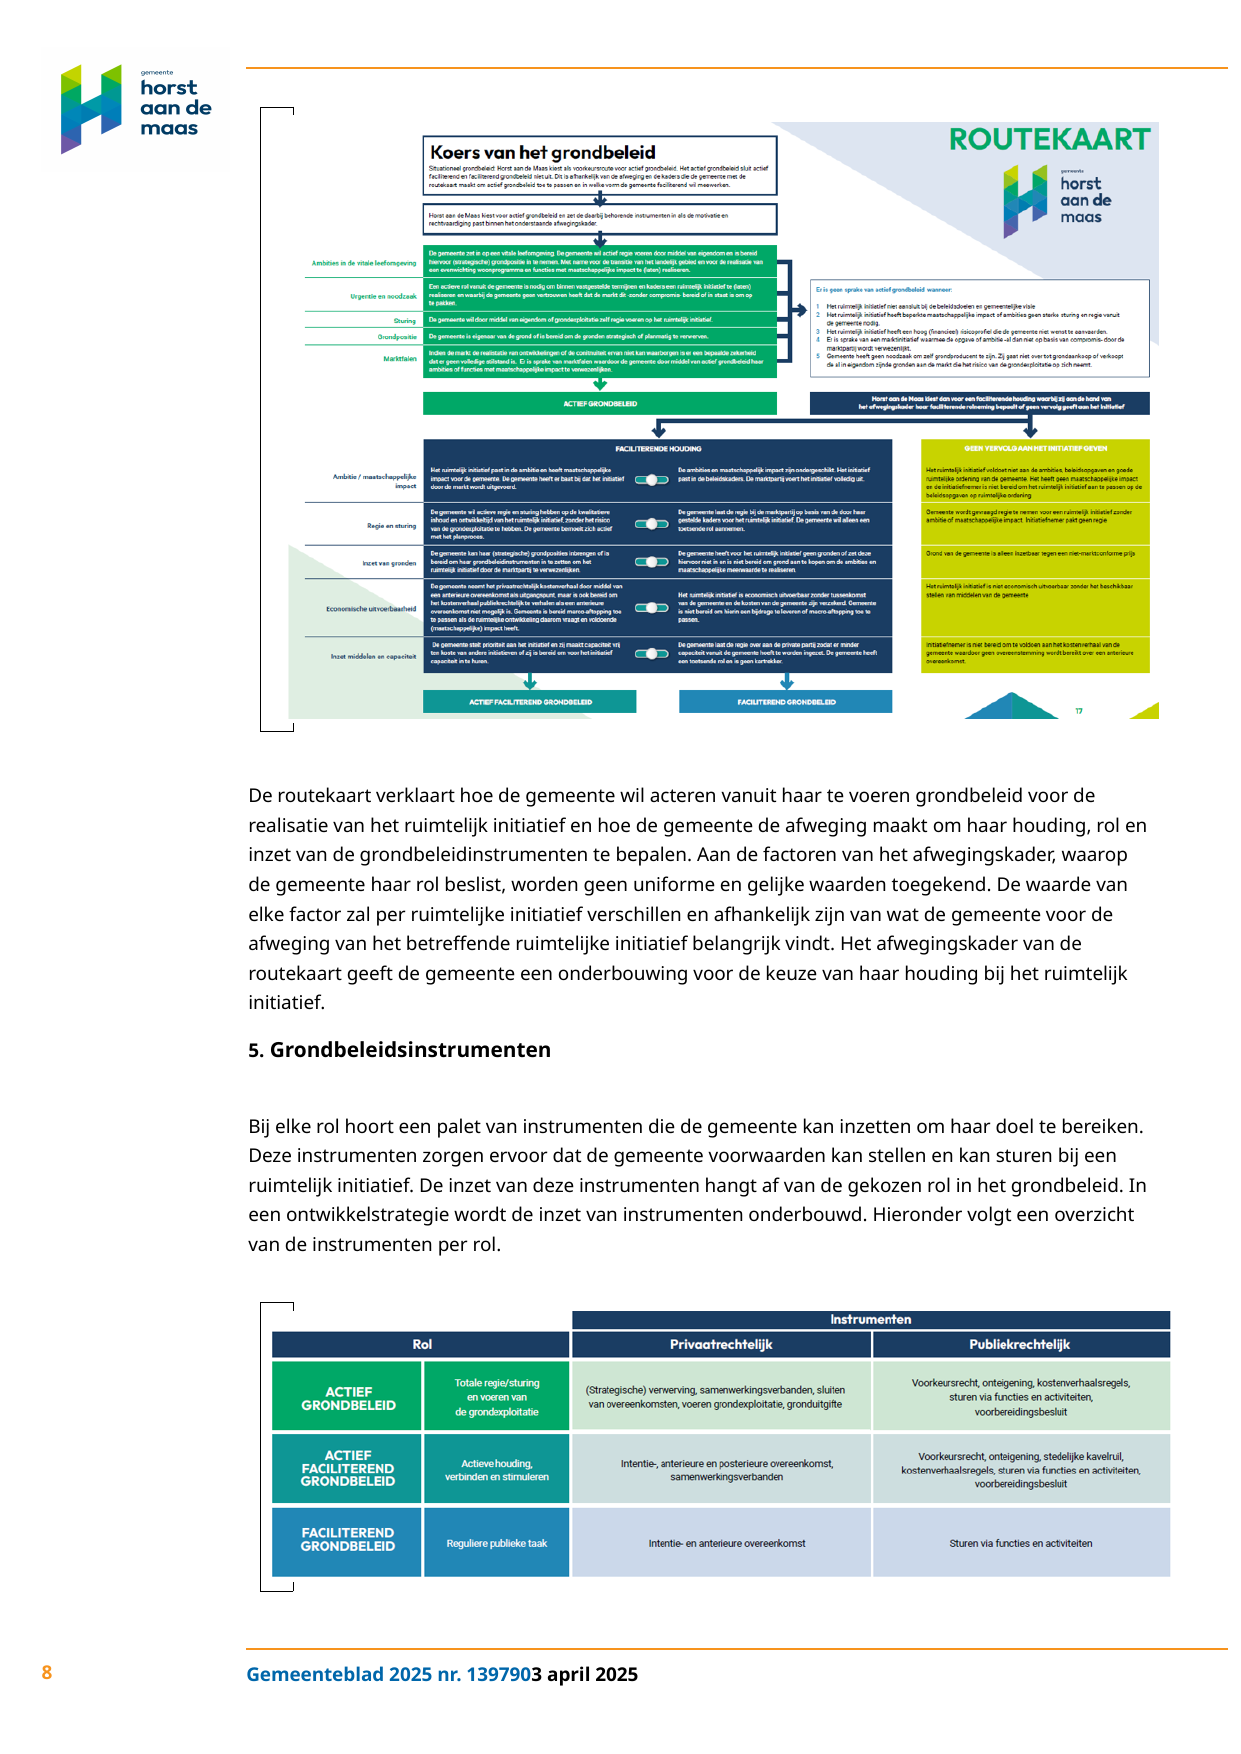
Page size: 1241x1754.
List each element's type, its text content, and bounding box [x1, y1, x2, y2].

text 5. Grondbeleidsinstrumenten [248, 1035, 1152, 1063]
picture [268, 1311, 1173, 1582]
text Bij elke rol hoort een palet van instrumenten die de gemeente kan inzetten om haar doel te bereiken. Deze instrumenten zorgen ervoor dat de gemeente voorwaarden kan stellen en kan sturen bij een ruimtelijk initiatief. De inzet van deze instrumenten hangt af van de gekozen rol in het grondbeleid. In een ontwikkelstrategie wordt de inzet van instrumenten onderbouwd. Hieronder volgt een overzicht van de instrumenten per rol. [248, 1113, 1152, 1257]
text De routekaart verklaart hoe de gemeente wil acteren vanuit haar te voeren grondbeleid voor de realisatie van het ruimtelijk initiatief en hoe de gemeente de afweging maakt om haar houding, rol en inzet van de grondbeleidinstrumenten te bepalen. Aan de factoren van het afwegingskader, waarop de gemeente haar rol beslist, worden geen uniforme en gelijke waarden toegekend. De waarde van elke factor zal per ruimtelijke initiatief verschillen en afhankelijk zijn van wat de gemeente voor de afweging van het betreffende ruimtelijke initiatief belangrijk vindt. Het afwegingskader van de routekaart geeft de gemeente een onderbouwing voor de keuze van haar houding bij het ruimtelijk initiatief. [248, 782, 1152, 1015]
picture [268, 115, 1173, 723]
picture [41, 47, 231, 172]
